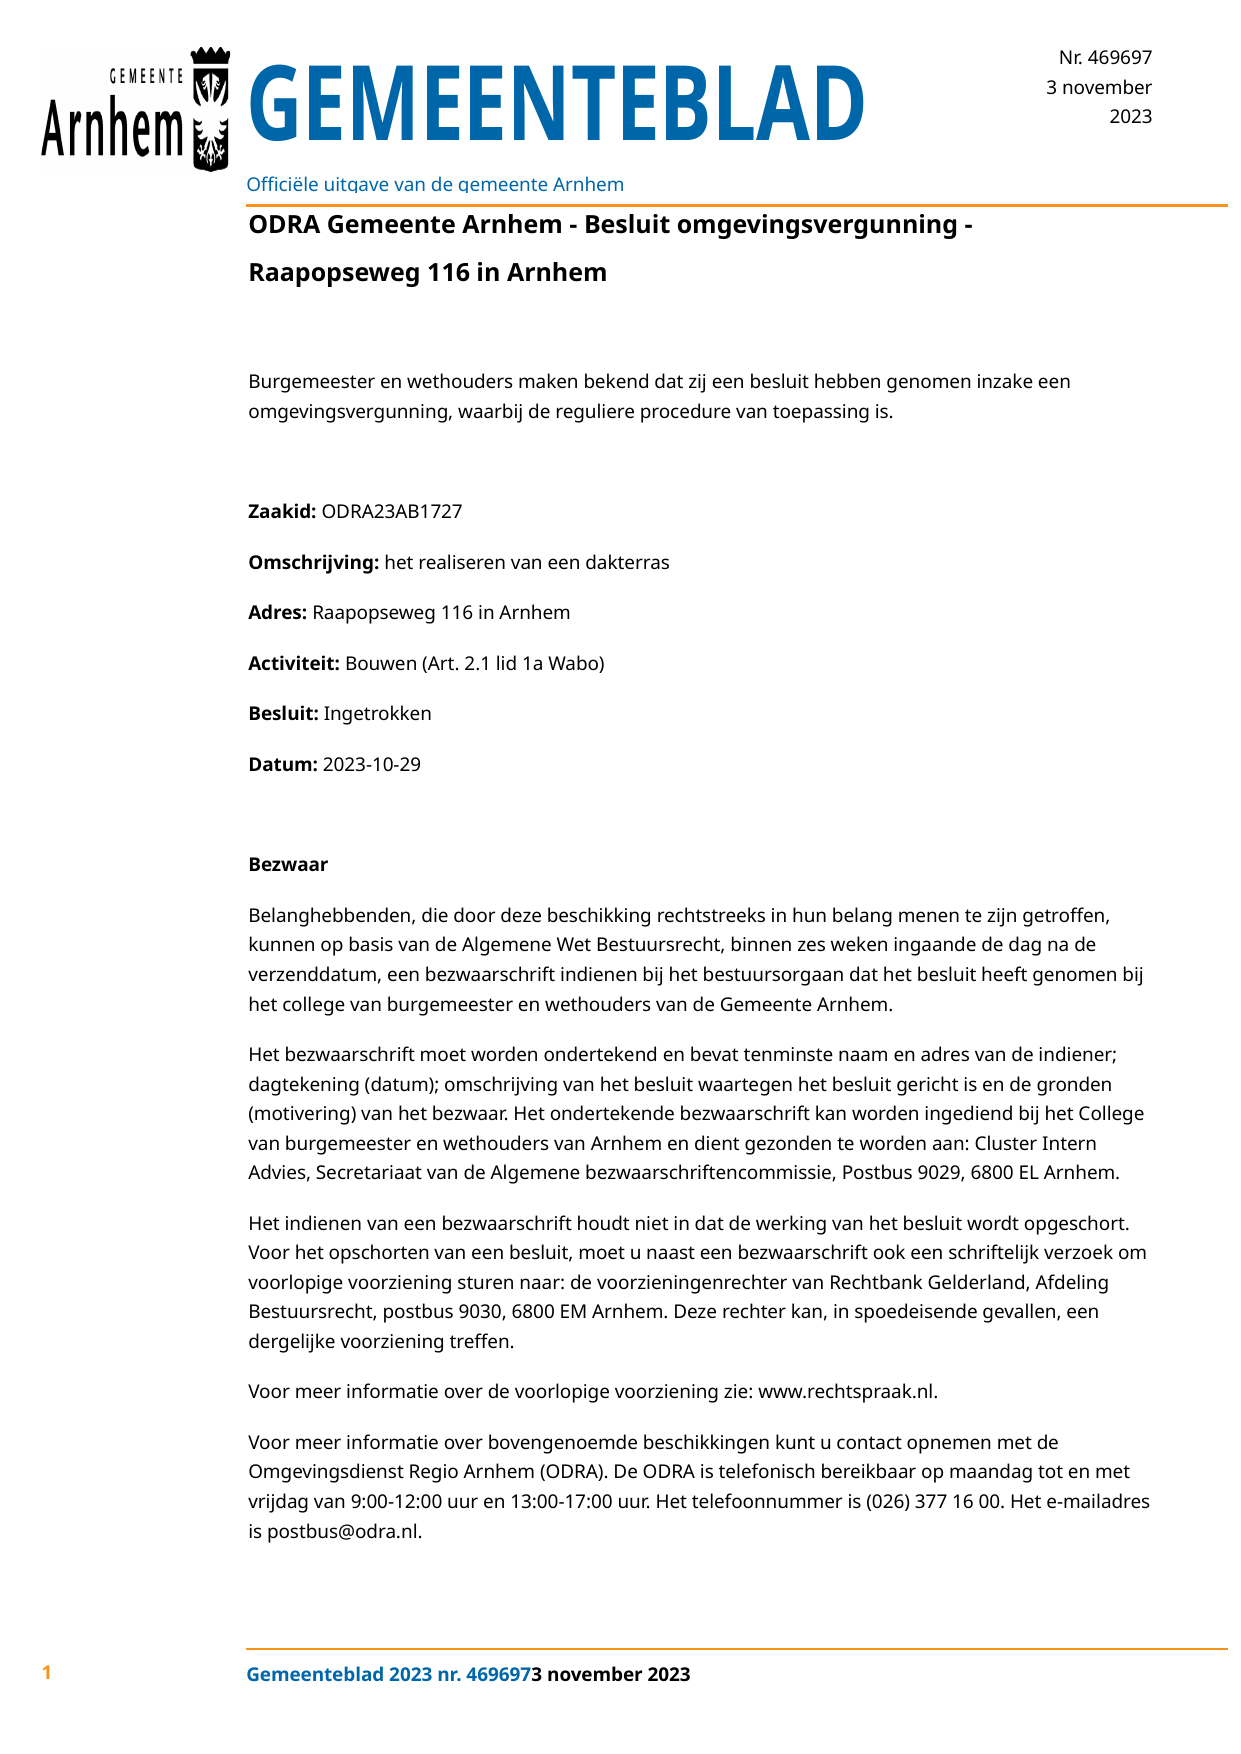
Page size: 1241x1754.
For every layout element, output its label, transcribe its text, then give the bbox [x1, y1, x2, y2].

text Bezwaar [248, 852, 1152, 877]
text Burgemeester en wethouders maken bekend dat zij een besluit hebben genomen inzake een omgevingsvergunning, waarbij de reguliere procedure van toepassing is. [248, 368, 1152, 424]
text Datum: 2023-10-29 [248, 751, 1152, 777]
text Voor meer informatie over bovengenoemde beschikkingen kunt u contact opnemen met de Omgevingsdienst Regio Arnhem (ODRA). De ODRA is telefonisch bereikbaar op maandag tot en met vrijdag van 9:00-12:00 uur en 13:00-17:00 uur. Het telefoonnummer is (026) 377 16 00. Het e-mailadres is postbus@odra.nl. [248, 1429, 1152, 1544]
text Belanghebbenden, die door deze beschikking rechtstreeks in hun belang menen te zijn getroffen, kunnen op basis van de Algemene Wet Bestuursrecht, binnen zes weken ingaande de dag na de verzenddatum, een bezwaarschrift indienen bij het bestuursorgaan dat het besluit heeft genomen bij het college van burgemeester en wethouders van de Gemeente Arnhem. [248, 902, 1152, 1017]
picture [41, 47, 231, 172]
text Omschrijving: het realiseren van een dakterras [248, 549, 1152, 575]
text Activiteit: Bouwen (Art. 2.1 lid 1a Wabo) [248, 650, 1152, 676]
text Besluit: Ingetrokken [248, 700, 1152, 726]
text Voor meer informatie over de voorlopige voorziening zie: www.rechtspraak.nl. [248, 1379, 1152, 1404]
text Het bezwaarschrift moet worden ondertekend en bevat tenminste naam en adres van de indiener; dagtekening (datum); omschrijving van het besluit waartegen het besluit gericht is en de gronden (motivering) van het bezwaar. Het ondertekende bezwaarschrift kan worden ingediend bij het College van burgemeester en wethouders van Arnhem en dient gezonden te worden aan: Cluster Intern Advies, Secretariaat van de Algemene bezwaarschriftencommissie, Postbus 9029, 6800 EL Arnhem. [248, 1041, 1152, 1185]
text Het indienen van een bezwaarschrift houdt niet in dat de werking van het besluit wordt opgeschort. Voor het opschorten van een besluit, moet u naast een bezwaarschrift ook een schriftelijk verzoek om voorlopige voorziening sturen naar: de voorzieningenrechter van Rechtbank Gelderland, Afdeling Bestuursrecht, postbus 9030, 6800 EM Arnhem. Deze rechter kan, in spoedeisende gevallen, een dergelijke voorziening treffen. [248, 1210, 1152, 1354]
text Zaakid: ODRA23AB1727 [248, 499, 1152, 524]
text Adres: Raapopseweg 116 in Arnhem [248, 599, 1152, 625]
text ODRA Gemeente Arnhem - Besluit omgevingsvergunning - Raapopseweg 116 in Arnhem [248, 207, 1152, 288]
